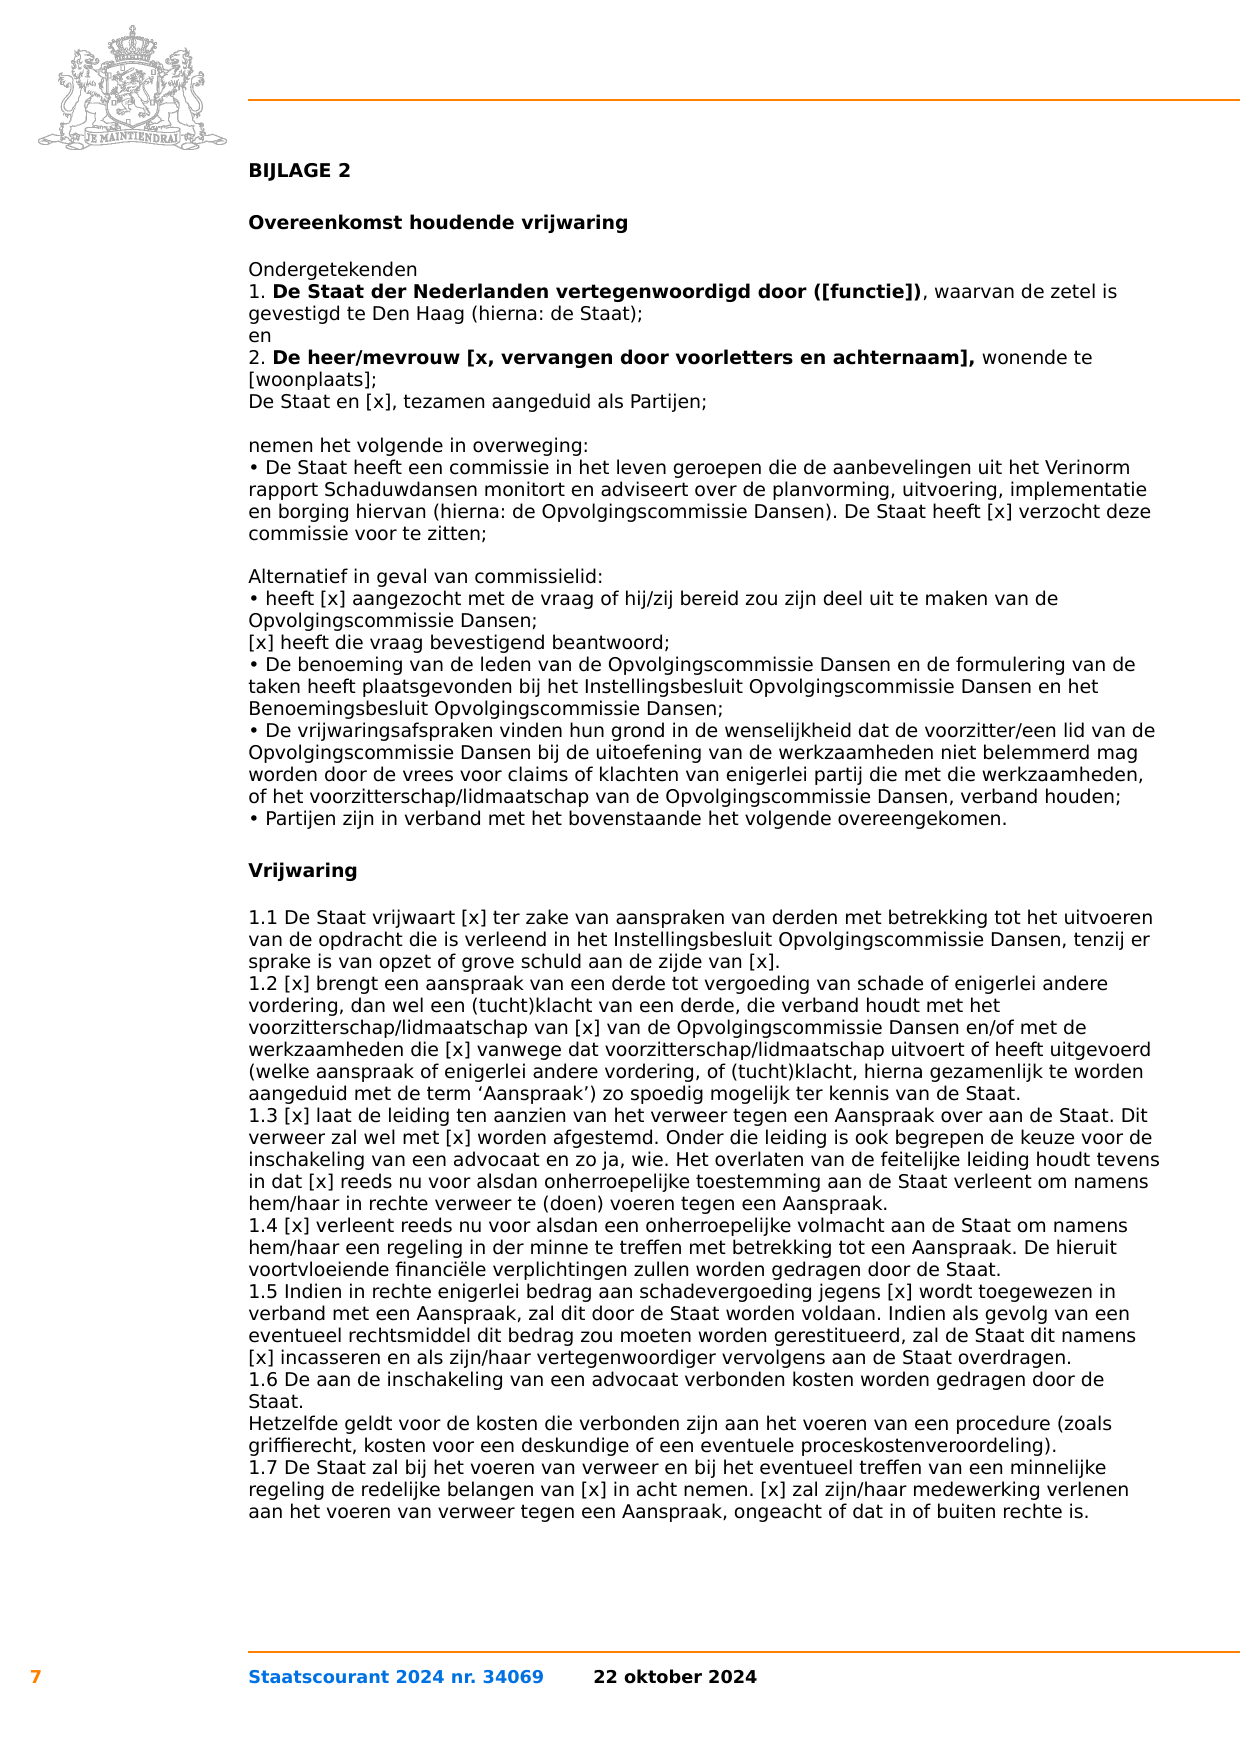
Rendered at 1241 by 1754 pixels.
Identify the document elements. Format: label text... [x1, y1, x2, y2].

subtitle BIJLAGE 2 [248, 160, 1163, 182]
text • heeft [x] aangezocht met de vraag of hij/zij bereid zou zijn deel uit te maken van de Opvolgingscommissie Dansen; [248, 588, 1163, 632]
text 1.7 De Staat zal bij het voeren van verweer en bij het eventueel treffen van een minnelijke regeling de redelijke belangen van [x] in acht nemen. [x] zal zijn/haar medewerking verlenen aan het voeren van verweer tegen een Aanspraak, ongeacht of dat in of buiten rechte is. [248, 1457, 1163, 1522]
text 1.2 [x] brengt een aanspraak van een derde tot vergoeding van schade of enigerlei andere vordering, dan wel een (tucht)klacht van een derde, die verband houdt met het voorzitterschap/lidmaatschap van [x] van de Opvolgingscommissie Dansen en/of met de werkzaamheden die [x] vanwege dat voorzitterschap/lidmaatschap uitvoert of heeft uitgevoerd (welke aanspraak of enigerlei andere vordering, of (tucht)klacht, hierna gezamenlijk te worden aangeduid met de term ‘Aanspraak’) zo spoedig mogelijk ter kennis van de Staat. [248, 973, 1163, 1105]
text 1. De Staat der Nederlanden vertegenwoordigd door ([functie]), waarvan de zetel is gevestigd te Den Haag (hierna: de Staat); [248, 281, 1163, 325]
text Alternatief in geval van commissielid: [248, 566, 1163, 588]
subtitle Overeenkomst houdende vrijwaring [248, 212, 1163, 234]
text nemen het volgende in overweging: [248, 434, 1163, 457]
subtitle Vrijwaring [248, 860, 1163, 882]
text De Staat en [x], tezamen aangeduid als Partijen; [248, 391, 1163, 413]
text 1.6 De aan de inschakeling van een advocaat verbonden kosten worden gedragen door de Staat. [248, 1369, 1163, 1413]
text 1.4 [x] verleent reeds nu voor alsdan een onherroepelijke volmacht aan de Staat om namens hem/haar een regeling in der minne te treffen met betrekking tot een Aanspraak. De hieruit voortvloeiende financiële verplichtingen zullen worden gedragen door de Staat. [248, 1215, 1163, 1281]
text Ondergetekenden [248, 259, 1163, 281]
text 1.1 De Staat vrijwaart [x] ter zake van aanspraken van derden met betrekking tot het uitvoeren van de opdracht die is verleend in het Instellingsbesluit Opvolgingscommissie Dansen, tenzij er sprake is van opzet of grove schuld aan de zijde van [x]. [248, 907, 1163, 973]
text Hetzelfde geldt voor de kosten die verbonden zijn aan het voeren van een procedure (zoals griffierecht, kosten voor een deskundige of een eventuele proceskostenveroordeling). [248, 1413, 1163, 1457]
text 1.5 Indien in rechte enigerlei bedrag aan schadevergoeding jegens [x] wordt toegewezen in verband met een Aanspraak, zal dit door de Staat worden voldaan. Indien als gevolg van een eventueel rechtsmiddel dit bedrag zou moeten worden gerestitueerd, zal de Staat dit namens [x] incasseren en als zijn/haar vertegenwoordiger vervolgens aan de Staat overdragen. [248, 1281, 1163, 1369]
text en [248, 325, 1163, 347]
text • De benoeming van de leden van de Opvolgingscommissie Dansen en de formulering van de taken heeft plaatsgevonden bij het Instellingsbesluit Opvolgingscommissie Dansen en het Benoemingsbesluit Opvolgingscommissie Dansen; [248, 654, 1163, 720]
text 2. De heer/mevrouw [x, vervangen door voorletters en achternaam], wonende te [woonplaats]; [248, 347, 1163, 391]
text 1.3 [x] laat de leiding ten aanzien van het verweer tegen een Aanspraak over aan de Staat. Dit verweer zal wel met [x] worden afgestemd. Onder die leiding is ook begrepen de keuze voor de inschakeling van een advocaat en zo ja, wie. Het overlaten van de feitelijke leiding houdt tevens in dat [x] reeds nu voor alsdan onherroepelijke toestemming aan de Staat verleent om namens hem/haar in rechte verweer te (doen) voeren tegen een Aanspraak. [248, 1105, 1163, 1215]
text • De vrijwaringsafspraken vinden hun grond in de wenselijkheid dat de voorzitter/een lid van de Opvolgingscommissie Dansen bij de uitoefening van de werkzaamheden niet belemmerd mag worden door de vrees voor claims of klachten van enigerlei partij die met die werkzaamheden, of het voorzitterschap/lidmaatschap van de Opvolgingscommissie Dansen, verband houden; [248, 720, 1163, 808]
text [x] heeft die vraag bevestigend beantwoord; [248, 632, 1163, 654]
text • Partijen zijn in verband met het bovenstaande het volgende overeengekomen. [248, 808, 1163, 830]
picture [38, 25, 227, 150]
text • De Staat heeft een commissie in het leven geroepen die de aanbevelingen uit het Verinorm rapport Schaduwdansen monitort en adviseert over de planvorming, uitvoering, implementatie en borging hiervan (hierna: de Opvolgingscommissie Dansen). De Staat heeft [x] verzocht deze commissie voor te zitten; [248, 457, 1163, 544]
